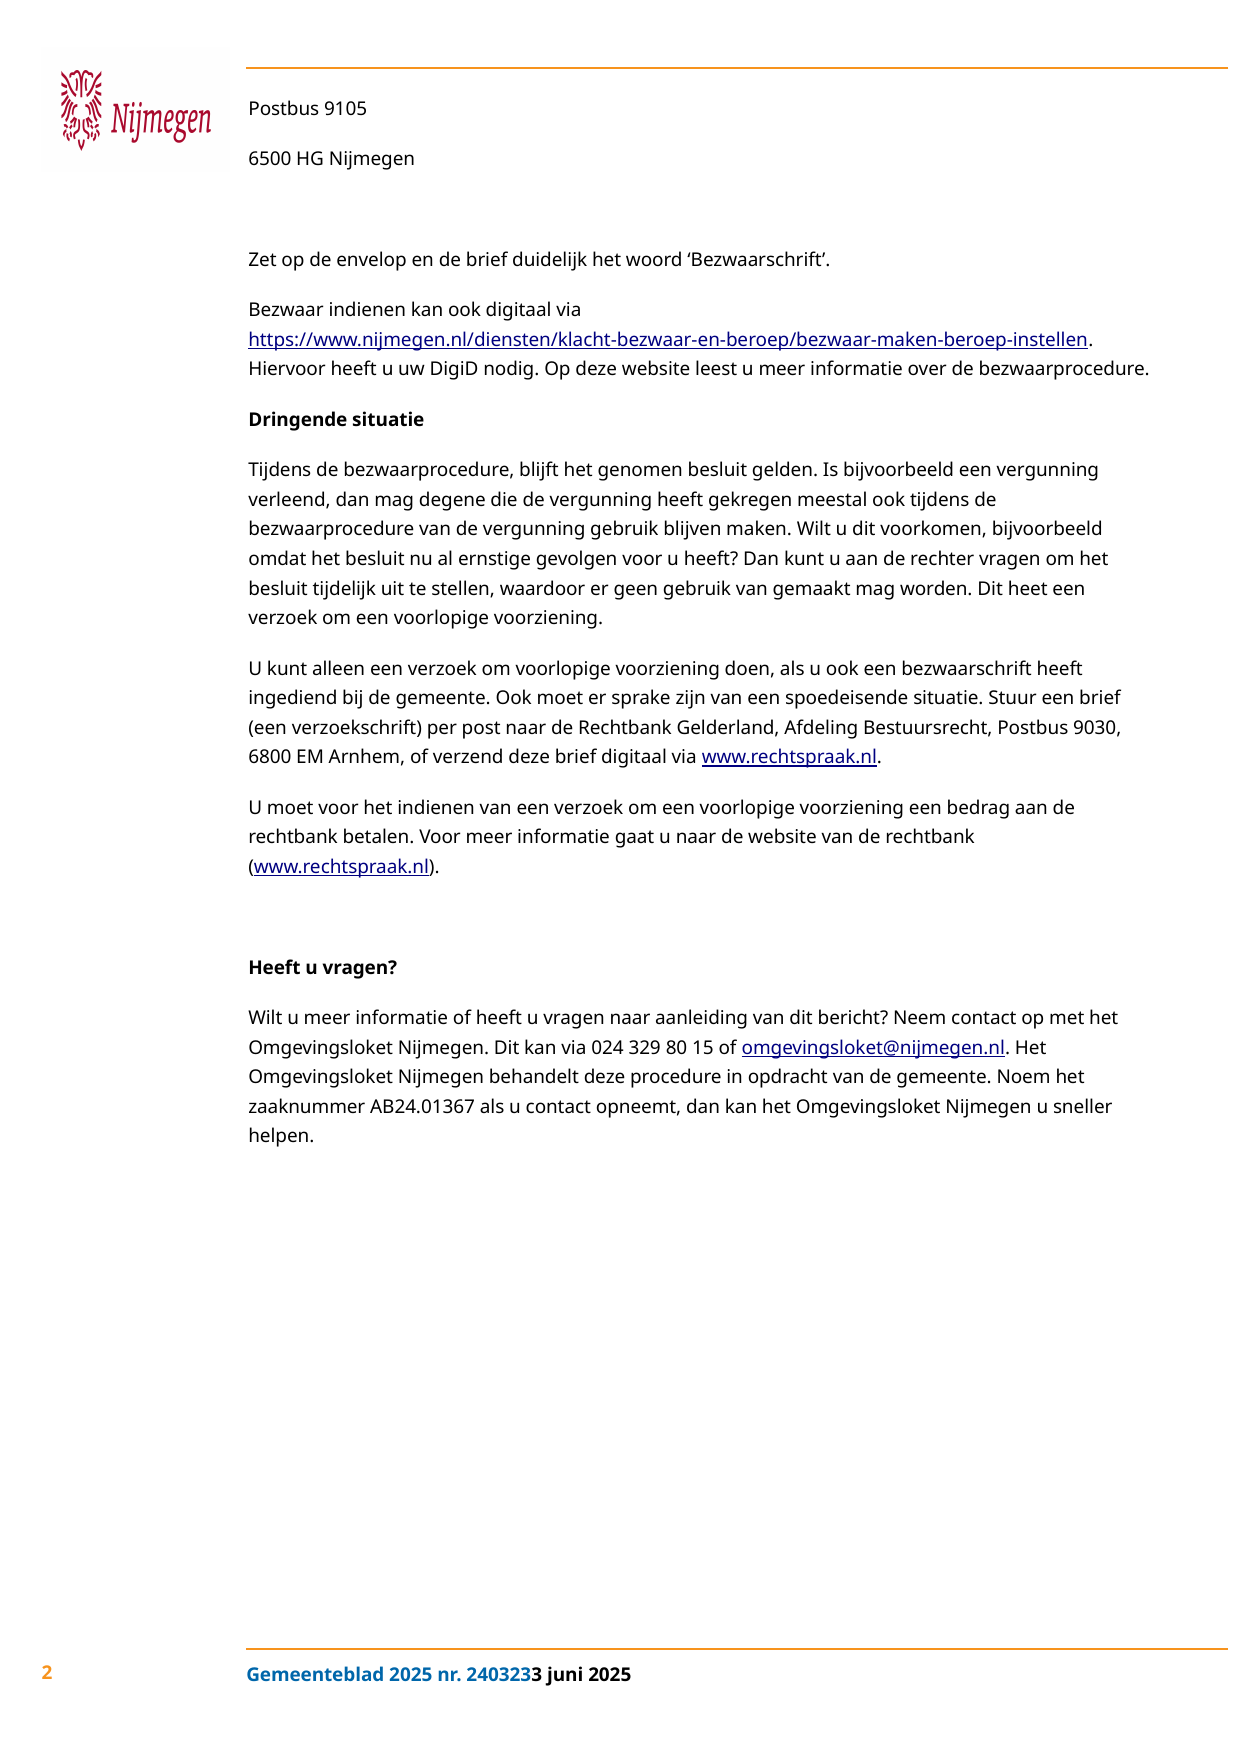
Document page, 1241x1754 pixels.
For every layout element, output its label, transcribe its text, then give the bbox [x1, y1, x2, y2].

text U moet voor het indienen van een verzoek om een voorlopige voorziening een bedrag aan de rechtbank betalen. Voor meer informatie gaat u naar de website van de rechtbank (www.rechtspraak.nl). [248, 794, 1152, 879]
text Postbus 9105 [248, 95, 1152, 121]
text Tijdens de bezwaarprocedure, blijft het genomen besluit gelden. Is bijvoorbeeld een vergunning verleend, dan mag degene die de vergunning heeft gekregen meestal ook tijdens de bezwaarprocedure van de vergunning gebruik blijven maken. Wilt u dit voorkomen, bijvoorbeeld omdat het besluit nu al ernstige gevolgen voor u heeft? Dan kunt u aan de rechter vragen om het besluit tijdelijk uit te stellen, waardoor er geen gebruik van gemaakt mag worden. Dit heet een verzoek om een voorlopige voorziening. [248, 456, 1152, 630]
picture [41, 47, 231, 172]
text Zet op de envelop en de brief duidelijk het woord ‘Bezwaarschrift’. [248, 246, 1152, 272]
text Dringende situatie [248, 406, 1152, 432]
text U kunt alleen een verzoek om voorlopige voorziening doen, als u ook een bezwaarschrift heeft ingediend bij de gemeente. Ook moet er sprake zijn van een spoedeisende situatie. Stuur een brief (een verzoekschrift) per post naar de Rechtbank Gelderland, Afdeling Bestuursrecht, Postbus 9030, 6800 EM Arnhem, of verzend deze brief digitaal via www.rechtspraak.nl. [248, 655, 1152, 769]
text Heeft u vragen? [248, 954, 1152, 980]
text 6500 HG Nijmegen [248, 145, 1152, 171]
text Bezwaar indienen kan ook digitaal via https://www.nijmegen.nl/diensten/klacht-bezwaar-en-beroep/bezwaar-maken-beroep-instellen. Hiervoor heeft u uw DigiD nodig. Op deze website leest u meer informatie over de bezwaarprocedure. [248, 296, 1152, 381]
text Wilt u meer informatie of heeft u vragen naar aanleiding van dit bericht? Neem contact op met het Omgevingsloket Nijmegen. Dit kan via 024 329 80 15 of omgevingsloket@nijmegen.nl. Het Omgevingsloket Nijmegen behandelt deze procedure in opdracht van de gemeente. Noem het zaaknummer AB24.01367 als u contact opneemt, dan kan het Omgevingsloket Nijmegen u sneller helpen. [248, 1004, 1152, 1148]
